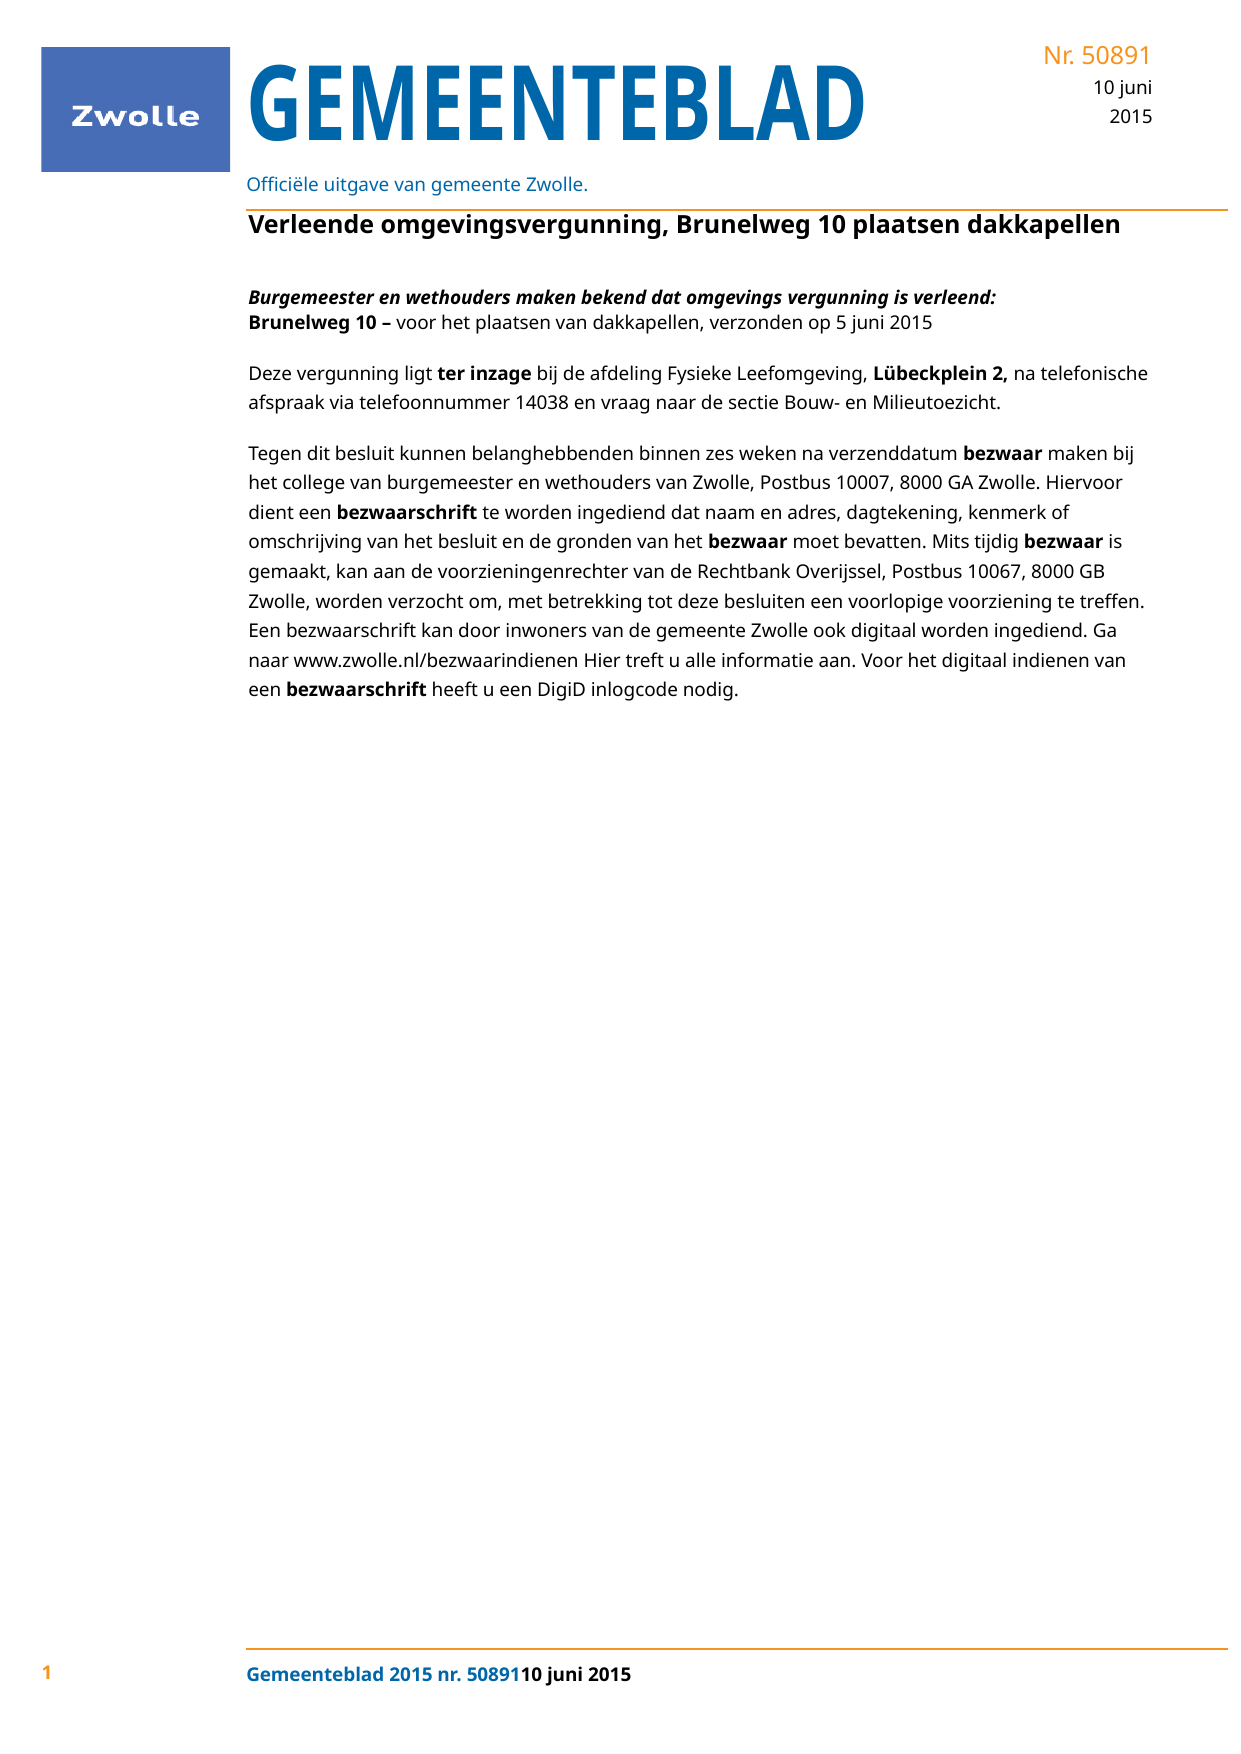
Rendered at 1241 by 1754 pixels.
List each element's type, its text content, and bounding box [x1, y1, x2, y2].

text Burgemeester en wethouders maken bekend dat omgevings vergunning is verleend: [248, 284, 1152, 309]
text Deze vergunning ligt ter inzage bij de afdeling Fysieke Leefomgeving, Lübeckplein 2, na telefonische afspraak via telefoonnummer 14038 en vraag naar de sectie Bouw- en Milieutoezicht. [248, 360, 1152, 415]
text Verleende omgevingsvergunning, Brunelweg 10 plaatsen dakkapellen [248, 211, 1152, 241]
text Brunelweg 10 – voor het plaatsen van dakkapellen, verzonden op 5 juni 2015 [248, 309, 1152, 335]
picture [41, 47, 231, 172]
text Tegen dit besluit kunnen belanghebbenden binnen zes weken na verzenddatum bezwaar maken bij het college van burgemeester en wethouders van Zwolle, Postbus 10007, 8000 GA Zwolle. Hiervoor dient een bezwaarschrift te worden ingediend dat naam en adres, dagtekening, kenmerk of omschrijving van het besluit en de gronden van het bezwaar moet bevatten. Mits tijdig bezwaar is gemaakt, kan aan de voorzieningenrechter van de Rechtbank Overijssel, Postbus 10067, 8000 GB Zwolle, worden verzocht om, met betrekking tot deze besluiten een voorlopige voorziening te treffen. Een bezwaarschrift kan door inwoners van de gemeente Zwolle ook digitaal worden ingediend. Ga naar www.zwolle.nl/bezwaarindienen Hier treft u alle informatie aan. Voor het digitaal indienen van een bezwaarschrift heeft u een DigiD inlogcode nodig. [248, 440, 1152, 702]
